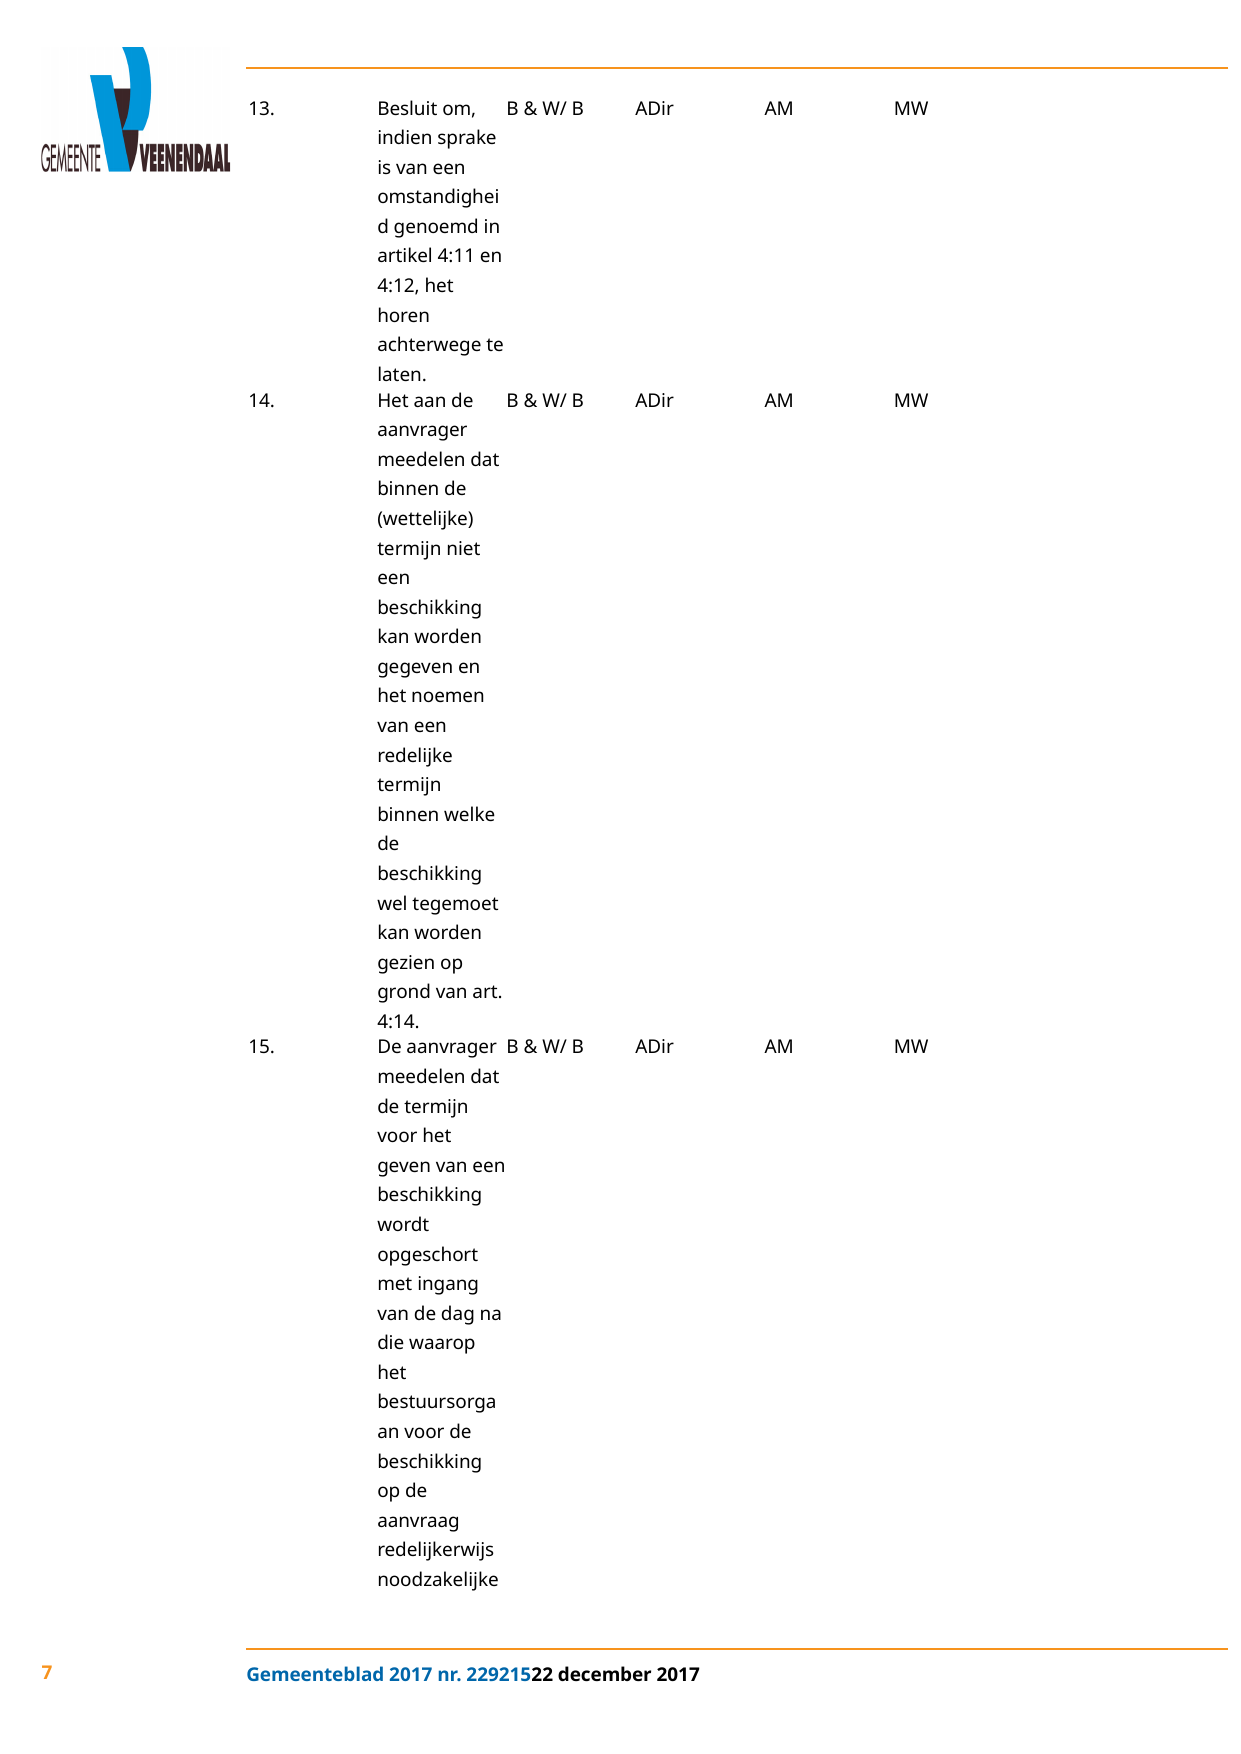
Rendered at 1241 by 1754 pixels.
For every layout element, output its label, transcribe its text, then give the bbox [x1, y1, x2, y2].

table_cell [248, 387, 377, 1034]
picture [123, 47, 231, 172]
table_cell [1023, 95, 1152, 387]
table_cell MW [894, 95, 1022, 387]
table_cell [248, 95, 377, 387]
picture [41, 47, 130, 172]
table_cell [1023, 1034, 1152, 1592]
table_cell ADir [635, 95, 764, 387]
table_cell [1023, 387, 1152, 1034]
table_cell [248, 1034, 377, 1592]
table_cell AM [764, 1034, 893, 1592]
table_cell MW [894, 387, 1022, 1034]
table_cell ADir [635, 1034, 764, 1592]
table_cell B & W/ B [506, 387, 635, 1034]
table_cell ADir [635, 387, 764, 1034]
table_cell AM [764, 95, 893, 387]
table_cell Besluit om, indien sprake is van een omstandigheid genoemd in artikel 4:11 en 4:12, het horen achterwege te laten. [377, 95, 506, 387]
table_cell De aanvrager meedelen dat de termijn voor het geven van een beschikking wordt opgeschort met ingang van de dag na die waarop het bestuursorgaan voor de beschikking op de aanvraag redelijkerwijs noodzakelijke [377, 1034, 506, 1592]
table_cell B & W/ B [506, 95, 635, 387]
table_cell B & W/ B [506, 1034, 635, 1592]
table_cell AM [764, 387, 893, 1034]
table_cell Het aan de aanvrager meedelen dat binnen de (wettelijke) termijn niet een beschikking kan worden gegeven en het noemen van een redelijke termijn binnen welke de beschikking wel tegemoet kan worden gezien op grond van art. 4:14. [377, 387, 506, 1034]
table_cell MW [894, 1034, 1022, 1592]
